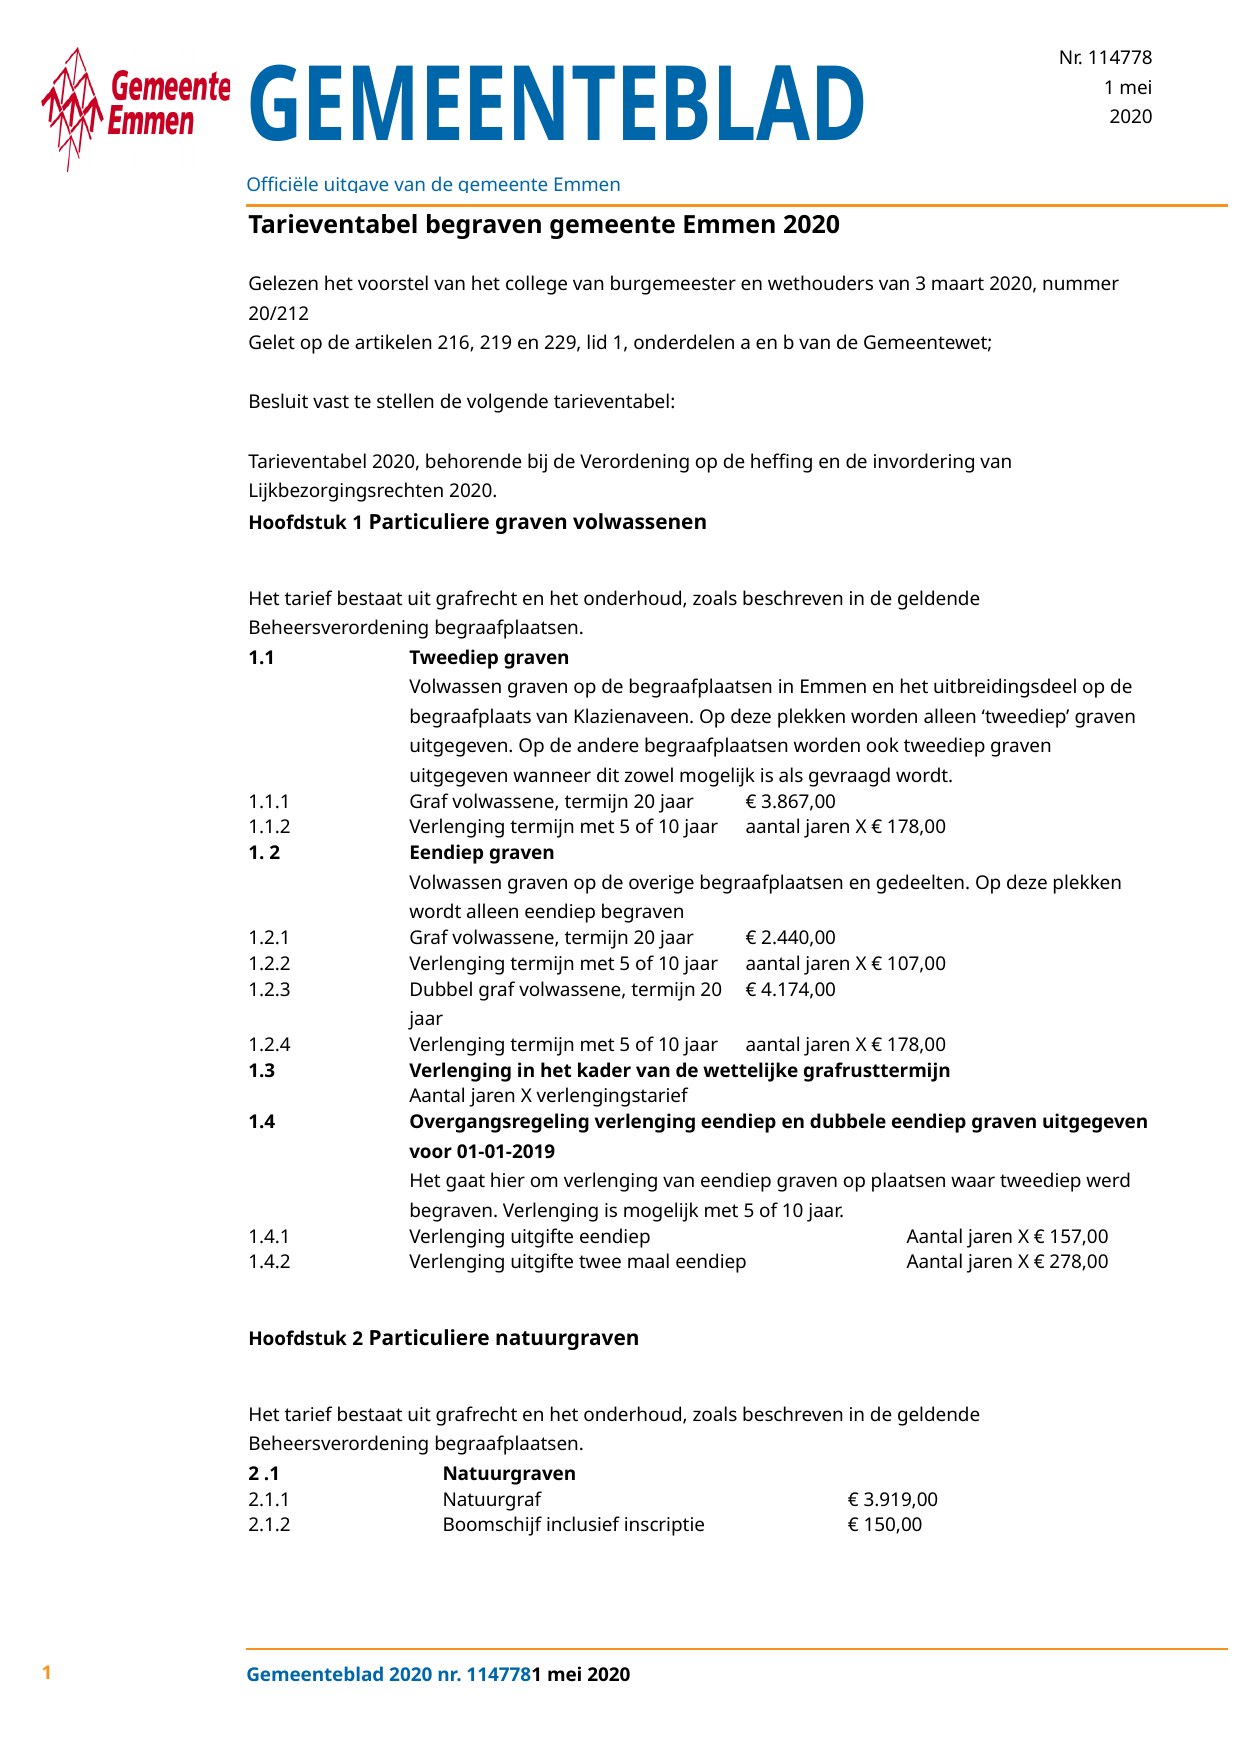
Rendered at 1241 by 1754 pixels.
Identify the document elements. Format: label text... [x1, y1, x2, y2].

table_cell Aantal jaren X verlengingstarief [409, 1083, 745, 1108]
picture [41, 47, 231, 172]
table_cell Graf volwassene, termijn 20 jaar [409, 924, 745, 950]
table_cell 1. 2 [248, 840, 409, 924]
table_cell 1.4.1 [248, 1223, 409, 1248]
text Gelet op de artikelen 216, 219 en 229, lid 1, onderdelen a en b van de Gemeentewet; [248, 329, 1152, 355]
table_cell 1.4 [248, 1108, 409, 1223]
table_cell Verlenging termijn met 5 of 10 jaar [409, 814, 745, 839]
table_cell aantal jaren X € 178,00 [745, 1031, 1152, 1057]
text Het tarief bestaat uit grafrecht en het onderhoud, zoals beschreven in de geldende Beheersverordening begraafplaatsen. [248, 585, 1152, 640]
table_cell € 4.174,00 [745, 976, 1152, 1031]
table_cell aantal jaren X € 107,00 [745, 950, 1152, 976]
table_cell [248, 1083, 409, 1108]
table_cell 1.2.4 [248, 1031, 409, 1057]
table_header 1.1 [248, 644, 409, 788]
table_cell Aantal jaren X € 278,00 [906, 1249, 1152, 1274]
table_cell Boomschijf inclusief inscriptie [442, 1512, 848, 1537]
table_cell [745, 1083, 1152, 1108]
table_cell 2.1.1 [248, 1486, 442, 1512]
table_cell € 3.867,00 [745, 788, 1152, 814]
table_header [848, 1460, 1152, 1486]
table_cell € 2.440,00 [745, 924, 1152, 950]
text Hoofdstuk 1 Particuliere graven volwassenen [248, 507, 1152, 535]
table_header Natuurgraven [442, 1460, 848, 1486]
table_cell 1.3 [248, 1057, 409, 1083]
table_cell 1.4.2 [248, 1249, 409, 1274]
table_cell Verlenging termijn met 5 of 10 jaar [409, 1031, 745, 1057]
text Hoofdstuk 2 Particuliere natuurgraven [248, 1323, 1152, 1352]
table_cell 1.1.1 [248, 788, 409, 814]
text Tarieventabel begraven gemeente Emmen 2020 [248, 207, 1152, 241]
table_cell Graf volwassene, termijn 20 jaar [409, 788, 745, 814]
table_cell Overgangsregeling verlenging eendiep en dubbele eendiep graven uitgegeven voor 01-01-2019 Het gaat hier om verlenging van eendiep graven op plaatsen waar tweediep werd begraven. Verlenging is mogelijk met 5 of 10 jaar. [409, 1108, 1152, 1223]
table_cell 2.1.2 [248, 1512, 442, 1537]
table_cell 1.2.2 [248, 950, 409, 976]
table_cell Verlenging in het kader van de wettelijke grafrusttermijn [409, 1057, 1152, 1083]
table_cell Eendiep graven Volwassen graven op de overige begraafplaatsen en gedeelten. Op deze plekken wordt alleen eendiep begraven [409, 840, 1152, 924]
table_cell 1.2.1 [248, 924, 409, 950]
table_cell Natuurgraf [442, 1486, 848, 1512]
table_cell € 150,00 [848, 1512, 1152, 1537]
table_header Tweediep graven Volwassen graven op de begraafplaatsen in Emmen en het uitbreidingsdeel op de begraafplaats van Klazienaveen. Op deze plekken worden alleen ‘tweediep’ graven uitgegeven. Op de andere begraafplaatsen worden ook tweediep graven uitgegeven wanneer dit zowel mogelijk is als gevraagd wordt. [409, 644, 1152, 788]
text Tarieventabel 2020, behorende bij de Verordening op de heffing en de invordering van Lijkbezorgingsrechten 2020. [248, 448, 1152, 503]
text Gelezen het voorstel van het college van burgemeester en wethouders van 3 maart 2020, nummer 20/212 [248, 270, 1152, 326]
table_cell Verlenging termijn met 5 of 10 jaar [409, 950, 745, 976]
table_cell € 3.919,00 [848, 1486, 1152, 1512]
table_cell Verlenging uitgifte twee maal eendiep [409, 1249, 906, 1274]
text Het tarief bestaat uit grafrecht en het onderhoud, zoals beschreven in de geldende Beheersverordening begraafplaatsen. [248, 1401, 1152, 1456]
table_cell Dubbel graf volwassene, termijn 20 jaar [409, 976, 745, 1031]
table_header 2 .1 [248, 1460, 442, 1486]
table_cell 1.1.2 [248, 814, 409, 839]
table_cell Verlenging uitgifte eendiep [409, 1223, 906, 1248]
table_cell Aantal jaren X € 157,00 [906, 1223, 1152, 1248]
table_cell 1.2.3 [248, 976, 409, 1031]
table_cell aantal jaren X € 178,00 [745, 814, 1152, 839]
text Besluit vast te stellen de volgende tarieventabel: [248, 389, 1152, 414]
